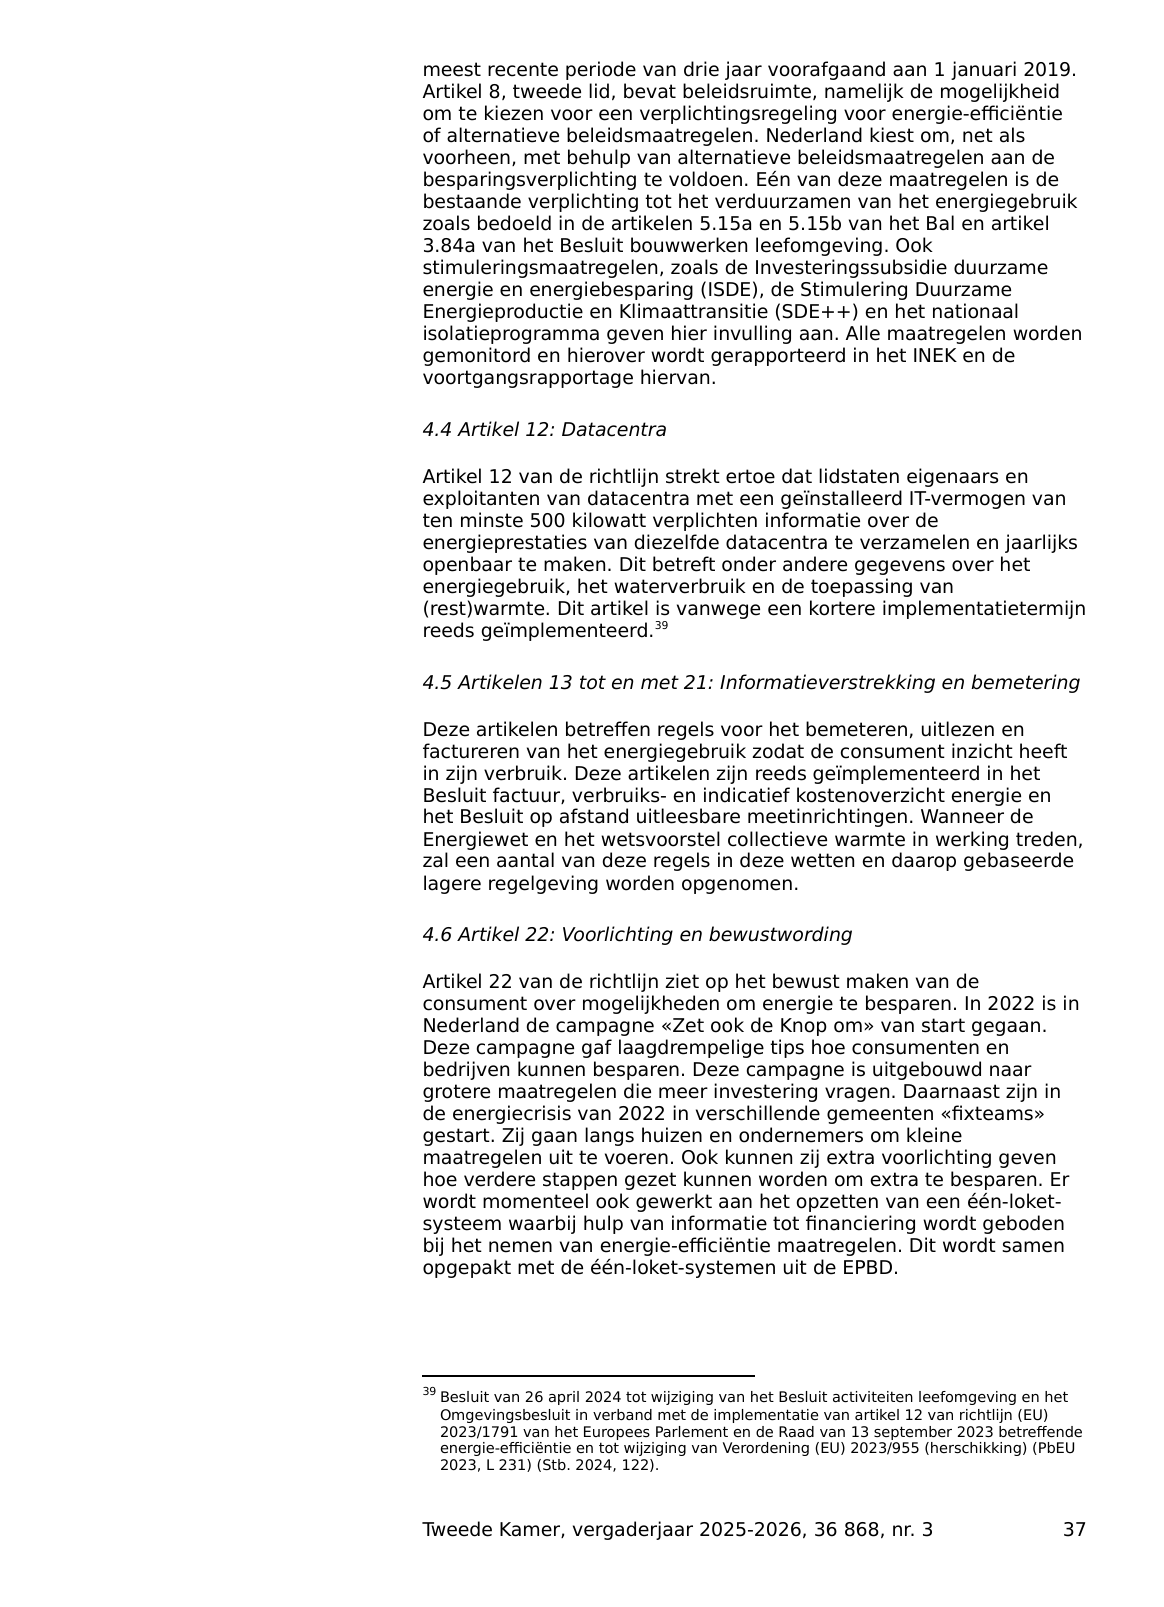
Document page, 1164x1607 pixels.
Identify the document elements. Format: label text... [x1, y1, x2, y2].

text Artikel 22 van de richtlijn ziet op het bewust maken van de consument over mogelijkheden om energie te besparen. In 2022 is in Nederland de campagne «Zet ook de Knop om» van start gegaan. Deze campagne gaf laagdrempelige tips hoe consumenten en bedrijven kunnen besparen. Deze campagne is uitgebouwd naar grotere maatregelen die meer investering vragen. Daarnaast zijn in de energiecrisis van 2022 in verschillende gemeenten «fixteams» gestart. Zij gaan langs huizen en ondernemers om kleine maatregelen uit te voeren. Ook kunnen zij extra voorlichting geven hoe verdere stappen gezet kunnen worden om extra te besparen. Er wordt momenteel ook gewerkt aan het opzetten van een één-loket-systeem waarbij hulp van informatie tot financiering wordt geboden bij het nemen van energie-efficiëntie maatregelen. Dit wordt samen opgepakt met de één-loket-systemen uit de EPBD. [422, 971, 1087, 1279]
text meest recente periode van drie jaar voorafgaand aan 1 januari 2019. Artikel 8, tweede lid, bevat beleidsruimte, namelijk de mogelijkheid om te kiezen voor een verplichtingsregeling voor energie-efficiëntie of alternatieve beleidsmaatregelen. Nederland kiest om, net als voorheen, met behulp van alternatieve beleidsmaatregelen aan de besparingsverplichting te voldoen. Eén van deze maatregelen is de bestaande verplichting tot het verduurzamen van het energiegebruik zoals bedoeld in de artikelen 5.15a en 5.15b van het Bal en artikel 3.84a van het Besluit bouwwerken leefomgeving. Ook stimuleringsmaatregelen, zoals de Investeringssubsidie duurzame energie en energiebesparing (ISDE), de Stimulering Duurzame Energieproductie en Klimaattransitie (SDE++) en het nationaal isolatieprogramma geven hier invulling aan. Alle maatregelen worden gemonitord en hierover wordt gerapporteerd in het INEK en de voortgangsrapportage hiervan. [422, 59, 1087, 389]
subtitle 4.5 Artikelen 13 tot en met 21: Informatieverstrekking en bemetering [422, 672, 1087, 693]
text Artikel 12 van de richtlijn strekt ertoe dat lidstaten eigenaars en exploitanten van datacentra met een geïnstalleerd IT-vermogen van ten minste 500 kilowatt verplichten informatie over de energieprestaties van diezelfde datacentra te verzamelen en jaarlijks openbaar te maken. Dit betreft onder andere gegevens over het energiegebruik, het waterverbruik en de toepassing van (rest)warmte. Dit artikel is vanwege een kortere implementatietermijn reeds geïmplementeerd. [422, 466, 1087, 642]
subtitle 4.6 Artikel 22: Voorlichting en bewustwording [422, 924, 1087, 946]
text Deze artikelen betreffen regels voor het bemeteren, uitlezen en factureren van het energiegebruik zodat de consument inzicht heeft in zijn verbruik. Deze artikelen zijn reeds geïmplementeerd in het Besluit factuur, verbruiks- en indicatief kostenoverzicht energie en het Besluit op afstand uitleesbare meetinrichtingen. Wanneer de Energiewet en het wetsvoorstel collectieve warmte in werking treden, zal een aantal van deze regels in deze wetten en daarop gebaseerde lagere regelgeving worden opgenomen. [422, 718, 1087, 894]
subtitle 4.4 Artikel 12: Datacentra [422, 419, 1087, 441]
text Besluit van 26 april 2024 tot wijziging van het Besluit activiteiten leefomgeving en het Omgevingsbesluit in verband met de implementatie van artikel 12 van richtlijn (EU) 2023/1791 van het Europees Parlement en de Raad van 13 september 2023 betreffende energie-efficiëntie en tot wijziging van Verordening (EU) 2023/955 (herschikking) (PbEU 2023, L 231) (Stb. 2024, 122). [422, 1385, 1087, 1474]
